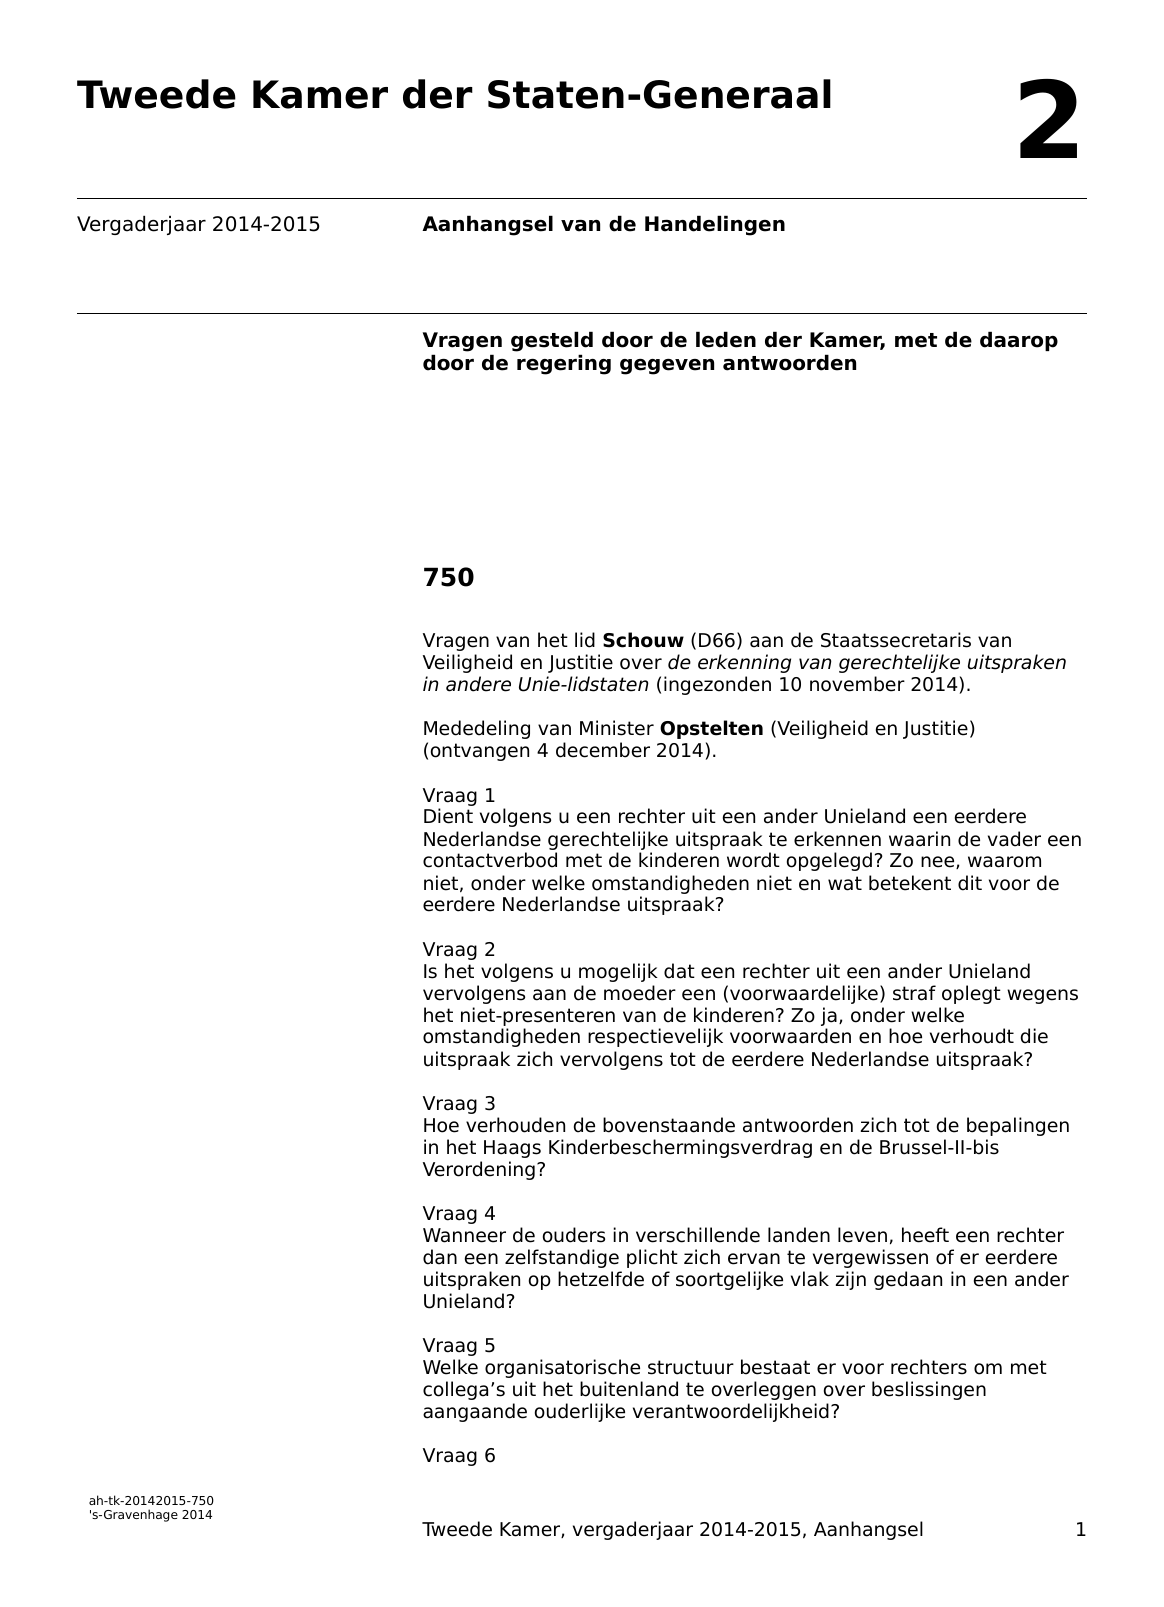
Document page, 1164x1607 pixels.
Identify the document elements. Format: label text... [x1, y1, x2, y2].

text Wanneer de ouders in verschillende landen leven, heeft een rechter dan een zelfstandige plicht zich ervan te vergewissen of er eerdere uitspraken op hetzelfde of soortgelijke vlak zijn gedaan in een ander Unieland? [422, 1225, 1087, 1313]
text Welke organisatorische structuur bestaat er voor rechters om met collega’s uit het buitenland te overleggen over beslissingen aangaande ouderlijke verantwoordelijkheid? [422, 1357, 1087, 1423]
text 's-Gravenhage 2014 [88, 1508, 323, 1522]
table_cell Vergaderjaar 2014-2015 [77, 199, 422, 313]
text Hoe verhouden de bovenstaande antwoorden zich tot de bepalingen in het Haags Kinderbeschermingsverdrag en de Brussel-II-bis Verordening? [422, 1114, 1087, 1181]
text Vraag 6 [422, 1445, 1087, 1467]
text Mededeling van Minister Opstelten (Veiligheid en Justitie) (ontvangen 4 december 2014). [422, 718, 1087, 762]
text Vraag 2 [422, 938, 1087, 961]
text 750 [422, 563, 1087, 592]
table_cell Vragen gesteld door de leden der Kamer, met de daarop door de regering gegeven antwoorden [422, 314, 1087, 375]
text Is het volgens u mogelijk dat een rechter uit een ander Unieland vervolgens aan de moeder een (voorwaardelijke) straf oplegt wegens het niet-presenteren van de kinderen? Zo ja, onder welke omstandigheden respectievelijk voorwaarden en hoe verhoudt die uitspraak zich vervolgens tot de eerdere Nederlandse uitspraak? [422, 961, 1087, 1070]
table_cell Aanhangsel van de Handelingen [422, 199, 1087, 313]
text Vraag 1 [422, 784, 1087, 806]
text Vraag 4 [422, 1203, 1087, 1225]
table_header 2 [886, 59, 1087, 198]
text ah-tk-20142015-750 [88, 1494, 323, 1508]
text Vragen van het lid Schouw (D66) aan de Staatssecretaris van Veiligheid en Justitie over de erkenning van gerechtelijke uitspraken in andere Unie-lidstaten (ingezonden 10 november 2014). [422, 630, 1087, 696]
text Vraag 3 [422, 1093, 1087, 1114]
text Vraag 5 [422, 1335, 1087, 1357]
table_cell [77, 314, 422, 375]
table_header Tweede Kamer der Staten-Generaal [77, 59, 886, 198]
text Dient volgens u een rechter uit een ander Unieland een eerdere Nederlandse gerechtelijke uitspraak te erkennen waarin de vader een contactverbod met de kinderen wordt opgelegd? Zo nee, waarom niet, onder welke omstandigheden niet en wat betekent dit voor de eerdere Nederlandse uitspraak? [422, 806, 1087, 916]
